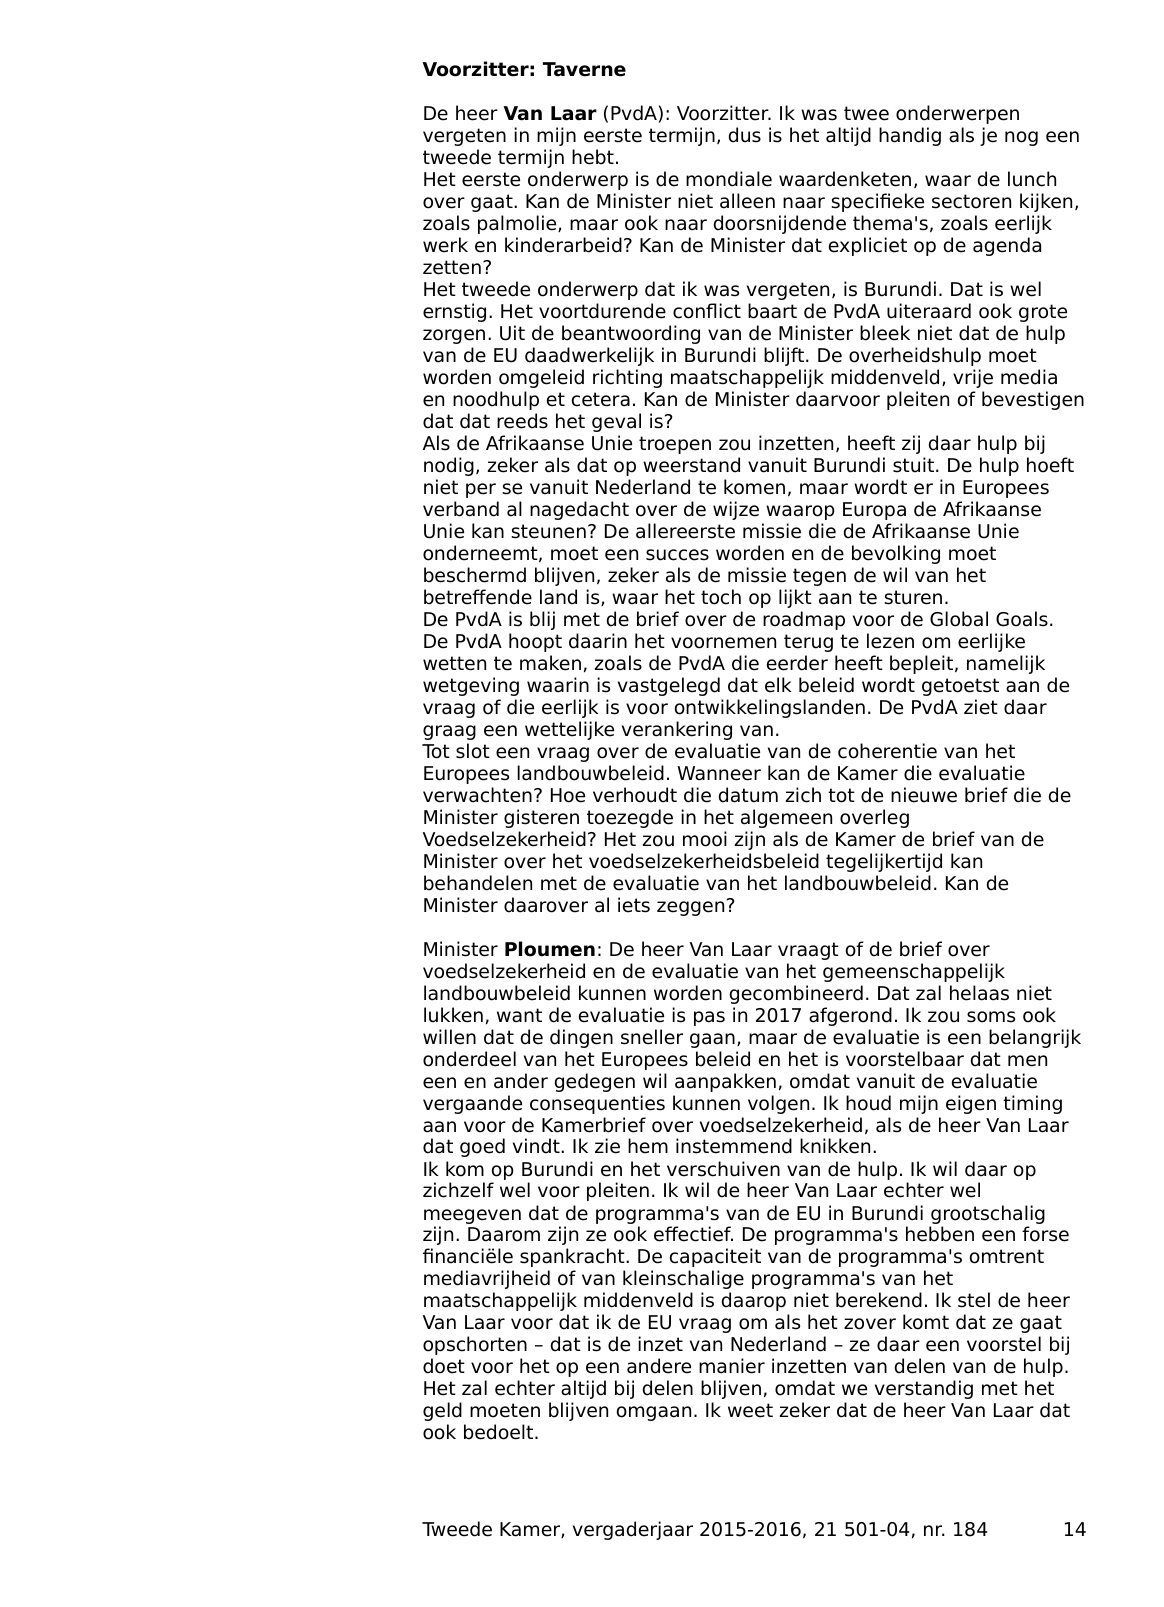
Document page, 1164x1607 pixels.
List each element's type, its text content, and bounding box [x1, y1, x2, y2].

text Het tweede onderwerp dat ik was vergeten, is Burundi. Dat is wel ernstig. Het voortdurende conflict baart de PvdA uiteraard ook grote zorgen. Uit de beantwoording van de Minister bleek niet dat de hulp van de EU daadwerkelijk in Burundi blijft. De overheidshulp moet worden omgeleid richting maatschappelijk middenveld, vrije media en noodhulp et cetera. Kan de Minister daarvoor pleiten of bevestigen dat dat reeds het geval is? [422, 279, 1087, 433]
text De heer Van Laar (PvdA): Voorzitter. Ik was twee onderwerpen vergeten in mijn eerste termijn, dus is het altijd handig als je nog een tweede termijn hebt. [422, 103, 1087, 169]
subtitle Voorzitter: Taverne [422, 59, 1087, 81]
text Tot slot een vraag over de evaluatie van de coherentie van het Europees landbouwbeleid. Wanneer kan de Kamer die evaluatie verwachten? Hoe verhoudt die datum zich tot de nieuwe brief die de Minister gisteren toezegde in het algemeen overleg Voedselzekerheid? Het zou mooi zijn als de Kamer de brief van de Minister over het voedselzekerheidsbeleid tegelijkertijd kan behandelen met de evaluatie van het landbouwbeleid. Kan de Minister daarover al iets zeggen? [422, 741, 1087, 916]
text Ik kom op Burundi en het verschuiven van de hulp. Ik wil daar op zichzelf wel voor pleiten. Ik wil de heer Van Laar echter wel meegeven dat de programma's van de EU in Burundi grootschalig zijn. Daarom zijn ze ook effectief. De programma's hebben een forse financiële spankracht. De capaciteit van de programma's omtrent mediavrijheid of van kleinschalige programma's van het maatschappelijk middenveld is daarop niet berekend. Ik stel de heer Van Laar voor dat ik de EU vraag om als het zover komt dat ze gaat opschorten – dat is de inzet van Nederland – ze daar een voorstel bij doet voor het op een andere manier inzetten van delen van de hulp. Het zal echter altijd bij delen blijven, omdat we verstandig met het geld moeten blijven omgaan. Ik weet zeker dat de heer Van Laar dat ook bedoelt. [422, 1158, 1087, 1444]
text Minister Ploumen: De heer Van Laar vraagt of de brief over voedselzekerheid en de evaluatie van het gemeenschappelijk landbouwbeleid kunnen worden gecombineerd. Dat zal helaas niet lukken, want de evaluatie is pas in 2017 afgerond. Ik zou soms ook willen dat de dingen sneller gaan, maar de evaluatie is een belangrijk onderdeel van het Europees beleid en het is voorstelbaar dat men een en ander gedegen wil aanpakken, omdat vanuit de evaluatie vergaande consequenties kunnen volgen. Ik houd mijn eigen timing aan voor de Kamerbrief over voedselzekerheid, als de heer Van Laar dat goed vindt. Ik zie hem instemmend knikken. [422, 939, 1087, 1158]
text Als de Afrikaanse Unie troepen zou inzetten, heeft zij daar hulp bij nodig, zeker als dat op weerstand vanuit Burundi stuit. De hulp hoeft niet per se vanuit Nederland te komen, maar wordt er in Europees verband al nagedacht over de wijze waarop Europa de Afrikaanse Unie kan steunen? De allereerste missie die de Afrikaanse Unie onderneemt, moet een succes worden en de bevolking moet beschermd blijven, zeker als de missie tegen de wil van het betreffende land is, waar het toch op lijkt aan te sturen. [422, 433, 1087, 609]
text Het eerste onderwerp is de mondiale waardenketen, waar de lunch over gaat. Kan de Minister niet alleen naar specifieke sectoren kijken, zoals palmolie, maar ook naar doorsnijdende thema's, zoals eerlijk werk en kinderarbeid? Kan de Minister dat expliciet op de agenda zetten? [422, 169, 1087, 279]
text De PvdA is blij met de brief over de roadmap voor de Global Goals. De PvdA hoopt daarin het voornemen terug te lezen om eerlijke wetten te maken, zoals de PvdA die eerder heeft bepleit, namelijk wetgeving waarin is vastgelegd dat elk beleid wordt getoetst aan de vraag of die eerlijk is voor ontwikkelingslanden. De PvdA ziet daar graag een wettelijke verankering van. [422, 609, 1087, 741]
